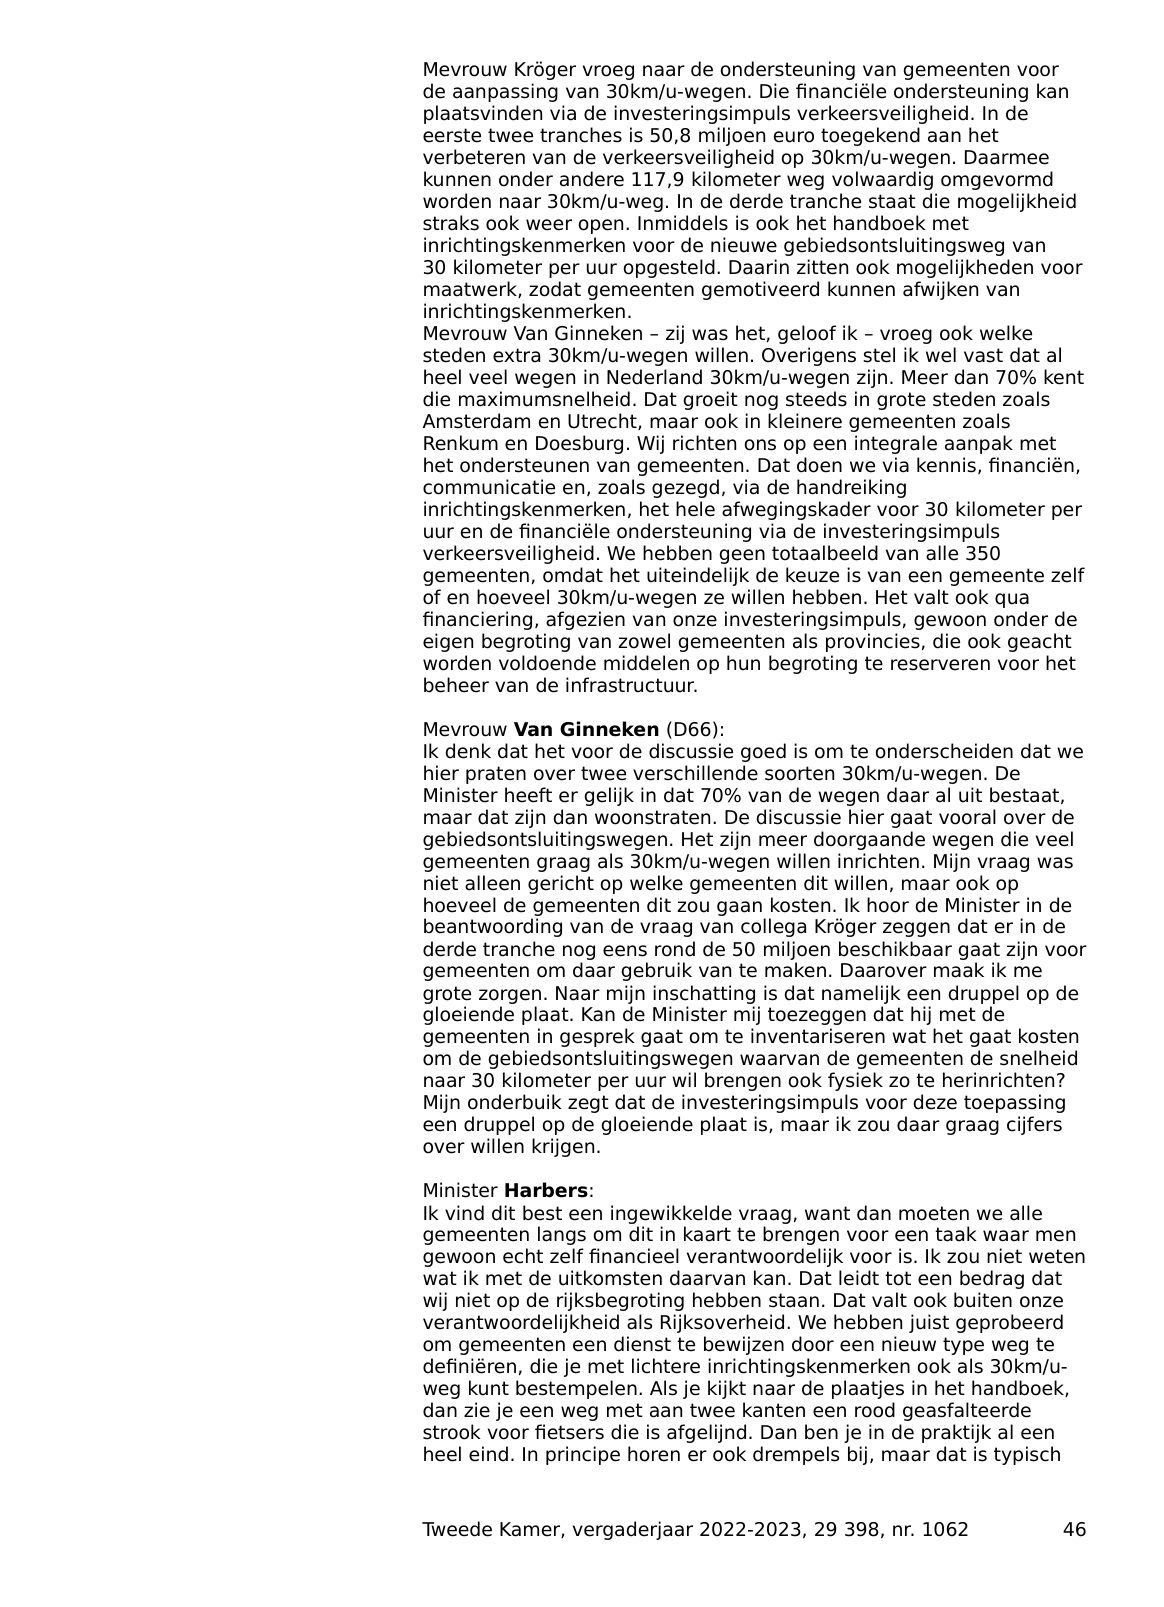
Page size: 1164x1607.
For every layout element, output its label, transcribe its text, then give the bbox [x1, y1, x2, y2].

text Ik denk dat het voor de discussie goed is om te onderscheiden dat we hier praten over twee verschillende soorten 30km/u-wegen. De Minister heeft er gelijk in dat 70% van de wegen daar al uit bestaat, maar dat zijn dan woonstraten. De discussie hier gaat vooral over de gebiedsontsluitingswegen. Het zijn meer doorgaande wegen die veel gemeenten graag als 30km/u-wegen willen inrichten. Mijn vraag was niet alleen gericht op welke gemeenten dit willen, maar ook op hoeveel de gemeenten dit zou gaan kosten. Ik hoor de Minister in de beantwoording van de vraag van collega Kröger zeggen dat er in de derde tranche nog eens rond de 50 miljoen beschikbaar gaat zijn voor gemeenten om daar gebruik van te maken. Daarover maak ik me grote zorgen. Naar mijn inschatting is dat namelijk een druppel op de gloeiende plaat. Kan de Minister mij toezeggen dat hij met de gemeenten in gesprek gaat om te inventariseren wat het gaat kosten om de gebiedsontsluitingswegen waarvan de gemeenten de snelheid naar 30 kilometer per uur wil brengen ook fysiek zo te herinrichten? Mijn onderbuik zegt dat de investeringsimpuls voor deze toepassing een druppel op de gloeiende plaat is, maar ik zou daar graag cijfers over willen krijgen. [422, 741, 1087, 1158]
text Mevrouw Van Ginneken (D66): [422, 719, 1087, 741]
text Minister Harbers: [422, 1180, 1087, 1202]
text Ik vind dit best een ingewikkelde vraag, want dan moeten we alle gemeenten langs om dit in kaart te brengen voor een taak waar men gewoon echt zelf financieel verantwoordelijk voor is. Ik zou niet weten wat ik met de uitkomsten daarvan kan. Dat leidt tot een bedrag dat wij niet op de rijksbegroting hebben staan. Dat valt ook buiten onze verantwoordelijkheid als Rijksoverheid. We hebben juist geprobeerd om gemeenten een dienst te bewijzen door een nieuw type weg te definiëren, die je met lichtere inrichtingskenmerken ook als 30km/u-weg kunt bestempelen. Als je kijkt naar de plaatjes in het handboek, dan zie je een weg met aan twee kanten een rood geasfalteerde strook voor fietsers die is afgelijnd. Dan ben je in de praktijk al een heel eind. In principe horen er ook drempels bij, maar dat is typisch [422, 1202, 1087, 1466]
text Mevrouw Van Ginneken – zij was het, geloof ik – vroeg ook welke steden extra 30km/u-wegen willen. Overigens stel ik wel vast dat al heel veel wegen in Nederland 30km/u-wegen zijn. Meer dan 70% kent die maximumsnelheid. Dat groeit nog steeds in grote steden zoals Amsterdam en Utrecht, maar ook in kleinere gemeenten zoals Renkum en Doesburg. Wij richten ons op een integrale aanpak met het ondersteunen van gemeenten. Dat doen we via kennis, financiën, communicatie en, zoals gezegd, via de handreiking inrichtingskenmerken, het hele afwegingskader voor 30 kilometer per uur en de financiële ondersteuning via de investeringsimpuls verkeersveiligheid. We hebben geen totaalbeeld van alle 350 gemeenten, omdat het uiteindelijk de keuze is van een gemeente zelf of en hoeveel 30km/u-wegen ze willen hebben. Het valt ook qua financiering, afgezien van onze investeringsimpuls, gewoon onder de eigen begroting van zowel gemeenten als provincies, die ook geacht worden voldoende middelen op hun begroting te reserveren voor het beheer van de infrastructuur. [422, 323, 1087, 696]
text Mevrouw Kröger vroeg naar de ondersteuning van gemeenten voor de aanpassing van 30km/u-wegen. Die financiële ondersteuning kan plaatsvinden via de investeringsimpuls verkeersveiligheid. In de eerste twee tranches is 50,8 miljoen euro toegekend aan het verbeteren van de verkeersveiligheid op 30km/u-wegen. Daarmee kunnen onder andere 117,9 kilometer weg volwaardig omgevormd worden naar 30km/u-weg. In de derde tranche staat die mogelijkheid straks ook weer open. Inmiddels is ook het handboek met inrichtingskenmerken voor de nieuwe gebiedsontsluitingsweg van 30 kilometer per uur opgesteld. Daarin zitten ook mogelijkheden voor maatwerk, zodat gemeenten gemotiveerd kunnen afwijken van inrichtingskenmerken. [422, 59, 1087, 323]
